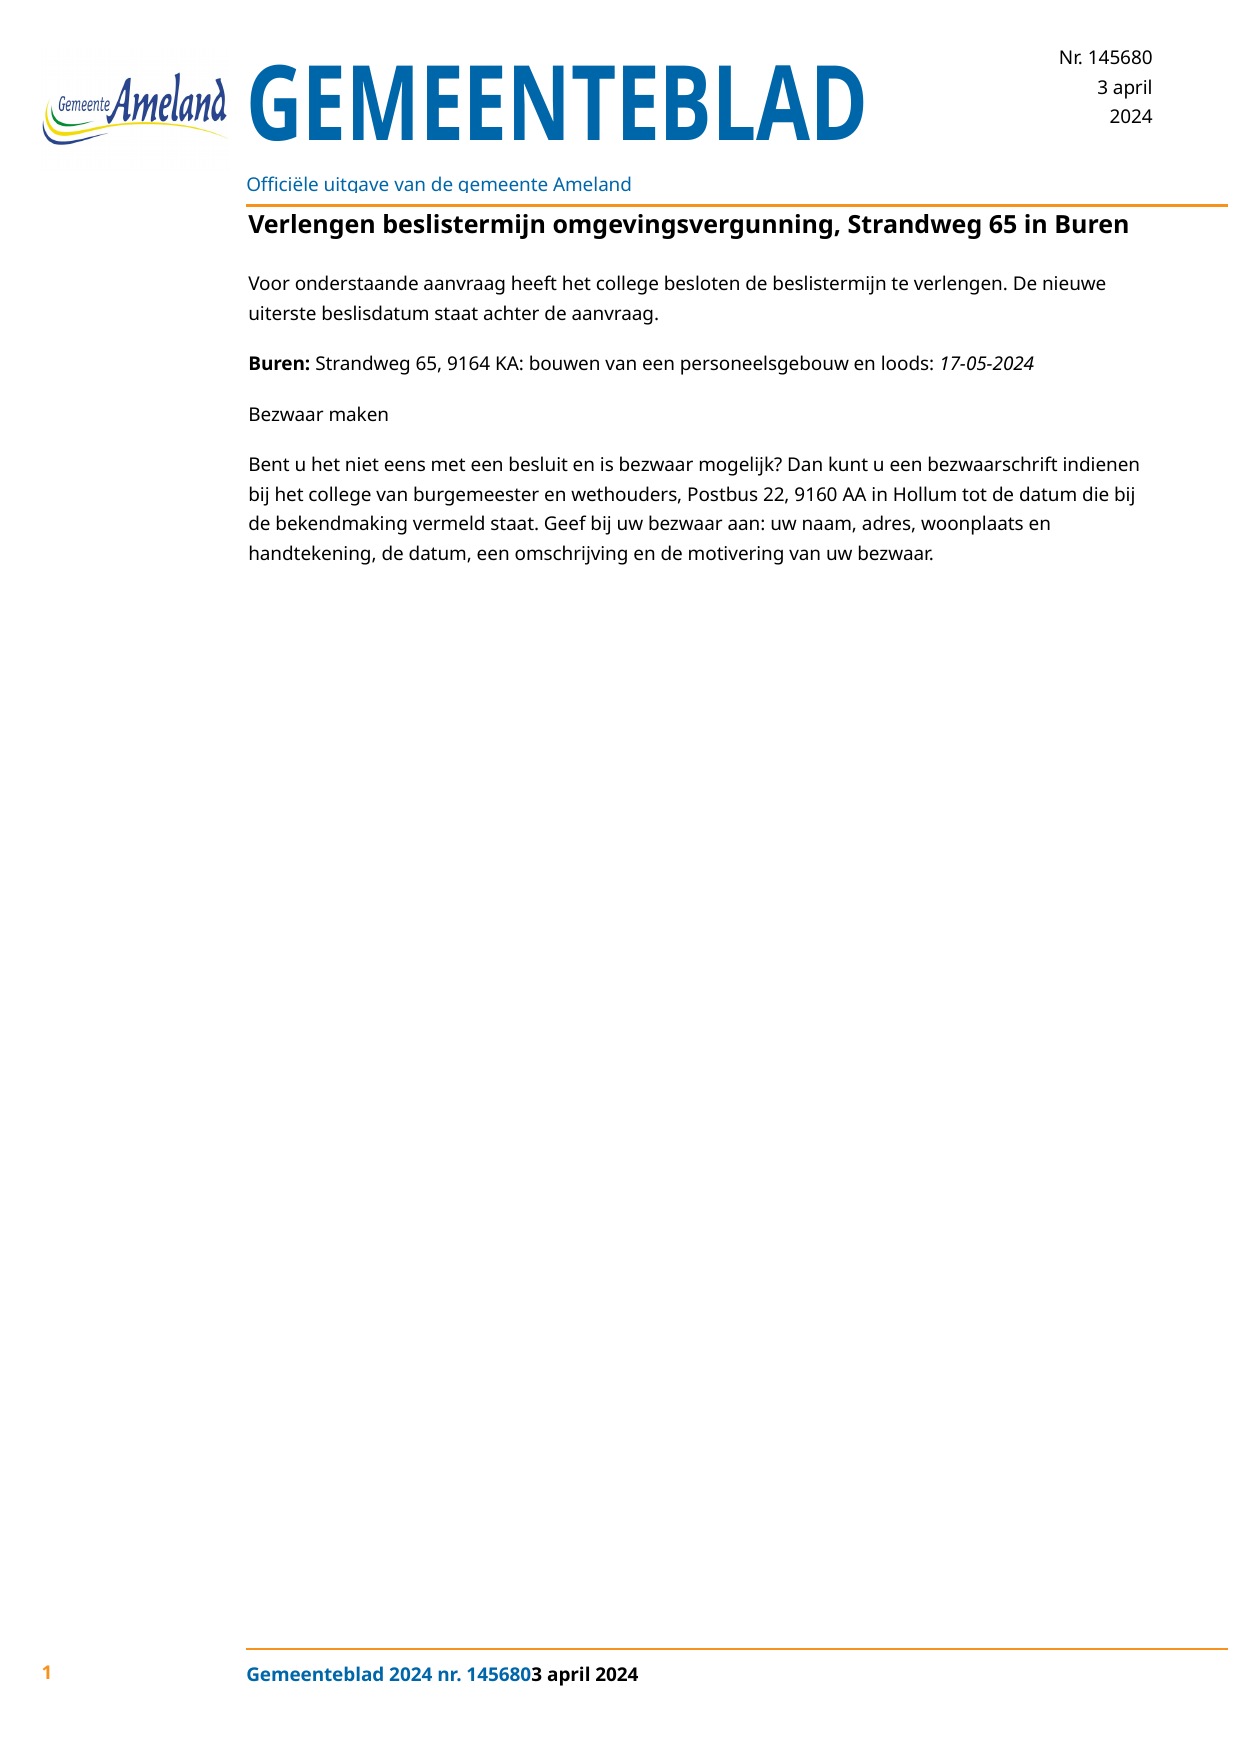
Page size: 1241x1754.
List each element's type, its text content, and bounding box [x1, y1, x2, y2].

text Verlengen beslistermijn omgevingsvergunning, Strandweg 65 in Buren [248, 207, 1152, 241]
text Bent u het niet eens met een besluit en is bezwaar mogelijk? Dan kunt u een bezwaarschrift indienen bij het college van burgemeester en wethouders, Postbus 22, 9160 AA in Hollum tot de datum die bij de bekendmaking vermeld staat. Geef bij uw bezwaar aan: uw naam, adres, woonplaats en handtekening, de datum, een omschrijving en de motivering van uw bezwaar. [248, 451, 1152, 566]
text Bezwaar maken [248, 401, 1152, 426]
text Voor onderstaande aanvraag heeft het college besloten de beslistermijn te verlengen. De nieuwe uiterste beslisdatum staat achter de aanvraag. [248, 270, 1152, 326]
text Buren: Strandweg 65, 9164 KA: bouwen van een personeelsgebouw en loods: 17-05-2024 [248, 350, 1152, 376]
picture [41, 47, 231, 172]
